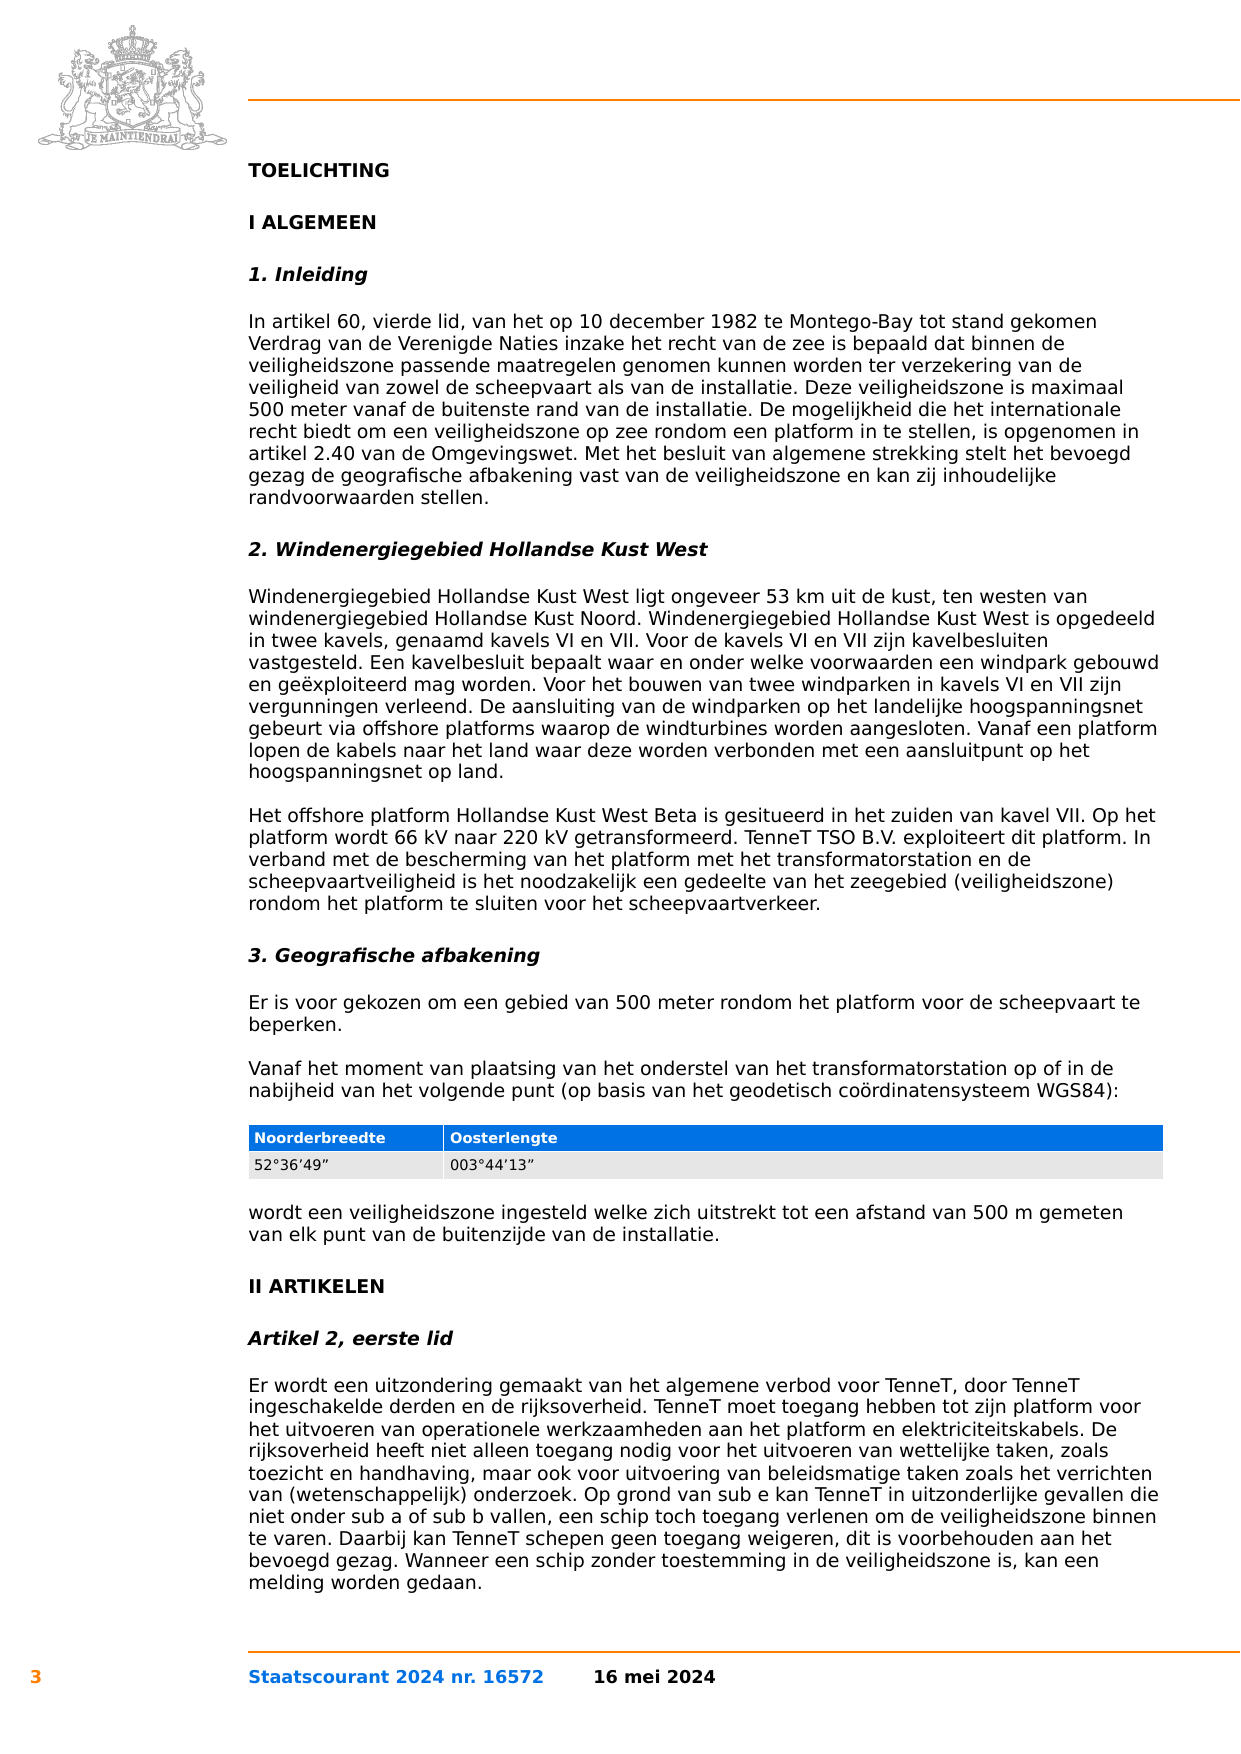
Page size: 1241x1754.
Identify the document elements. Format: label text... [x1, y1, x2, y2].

text Het offshore platform Hollandse Kust West Beta is gesitueerd in het zuiden van kavel VII. Op het platform wordt 66 kV naar 220 kV getransformeerd. TenneT TSO B.V. exploiteert dit platform. In verband met de bescherming van het platform met het transformatorstation en de scheepvaartveiligheid is het noodzakelijk een gedeelte van het zeegebied (veiligheidszone) rondom het platform te sluiten voor het scheepvaartverkeer. [248, 805, 1163, 915]
subtitle 3. Geografische afbakening [248, 945, 1163, 967]
text Er wordt een uitzondering gemaakt van het algemene verbod voor TenneT, door TenneT ingeschakelde derden en de rijksoverheid. TenneT moet toegang hebben tot zijn platform voor het uitvoeren van operationele werkzaamheden aan het platform en elektriciteitskabels. De rijksoverheid heeft niet alleen toegang nodig voor het uitvoeren van wettelijke taken, zoals toezicht en handhaving, maar ook voor uitvoering van beleidsmatige taken zoals het verrichten van (wetenschappelijk) onderzoek. Op grond van sub e kan TenneT in uitzonderlijke gevallen die niet onder sub a of sub b vallen, een schip toch toegang verlenen om de veiligheidszone binnen te varen. Daarbij kan TenneT schepen geen toegang weigeren, dit is voorbehouden aan het bevoegd gezag. Wanneer een schip zonder toestemming in de veiligheidszone is, kan een melding worden gedaan. [248, 1374, 1163, 1594]
text Vanaf het moment van plaatsing van het onderstel van het transformatorstation op of in de nabijheid van het volgende punt (op basis van het geodetisch coördinatensysteem WGS84): [248, 1058, 1163, 1102]
subtitle Artikel 2, eerste lid [248, 1327, 1163, 1349]
subtitle 1. Inleiding [248, 264, 1163, 286]
subtitle I ALGEMEEN [248, 212, 1163, 234]
table_cell 003°44’13” [444, 1152, 1163, 1179]
text Er is voor gekozen om een gebied van 500 meter rondom het platform voor de scheepvaart te beperken. [248, 992, 1163, 1036]
picture [38, 25, 227, 150]
subtitle TOELICHTING [248, 160, 1163, 182]
text wordt een veiligheidszone ingesteld welke zich uitstrekt tot een afstand van 500 m gemeten van elk punt van de buitenzijde van de installatie. [248, 1202, 1163, 1246]
table_header Oosterlengte [444, 1125, 1163, 1151]
table_header Noorderbreedte [249, 1125, 443, 1151]
subtitle II ARTIKELEN [248, 1276, 1163, 1297]
subtitle 2. Windenergiegebied Hollandse Kust West [248, 539, 1163, 561]
table_cell 52°36’49” [249, 1152, 443, 1179]
text Windenergiegebied Hollandse Kust West ligt ongeveer 53 km uit de kust, ten westen van windenergiegebied Hollandse Kust Noord. Windenergiegebied Hollandse Kust West is opgedeeld in twee kavels, genaamd kavels VI en VII. Voor de kavels VI en VII zijn kavelbesluiten vastgesteld. Een kavelbesluit bepaalt waar en onder welke voorwaarden een windpark gebouwd en geëxploiteerd mag worden. Voor het bouwen van twee windparken in kavels VI en VII zijn vergunningen verleend. De aansluiting van de windparken op het landelijke hoogspanningsnet gebeurt via offshore platforms waarop de windturbines worden aangesloten. Vanaf een platform lopen de kabels naar het land waar deze worden verbonden met een aansluitpunt op het hoogspanningsnet op land. [248, 586, 1163, 783]
text In artikel 60, vierde lid, van het op 10 december 1982 te Montego-Bay tot stand gekomen Verdrag van de Verenigde Naties inzake het recht van de zee is bepaald dat binnen de veiligheidszone passende maatregelen genomen kunnen worden ter verzekering van de veiligheid van zowel de scheepvaart als van de installatie. Deze veiligheidszone is maximaal 500 meter vanaf de buitenste rand van de installatie. De mogelijkheid die het internationale recht biedt om een veiligheidszone op zee rondom een platform in te stellen, is opgenomen in artikel 2.40 van de Omgevingswet. Met het besluit van algemene strekking stelt het bevoegd gezag de geografische afbakening vast van de veiligheidszone en kan zij inhoudelijke randvoorwaarden stellen. [248, 311, 1163, 509]
